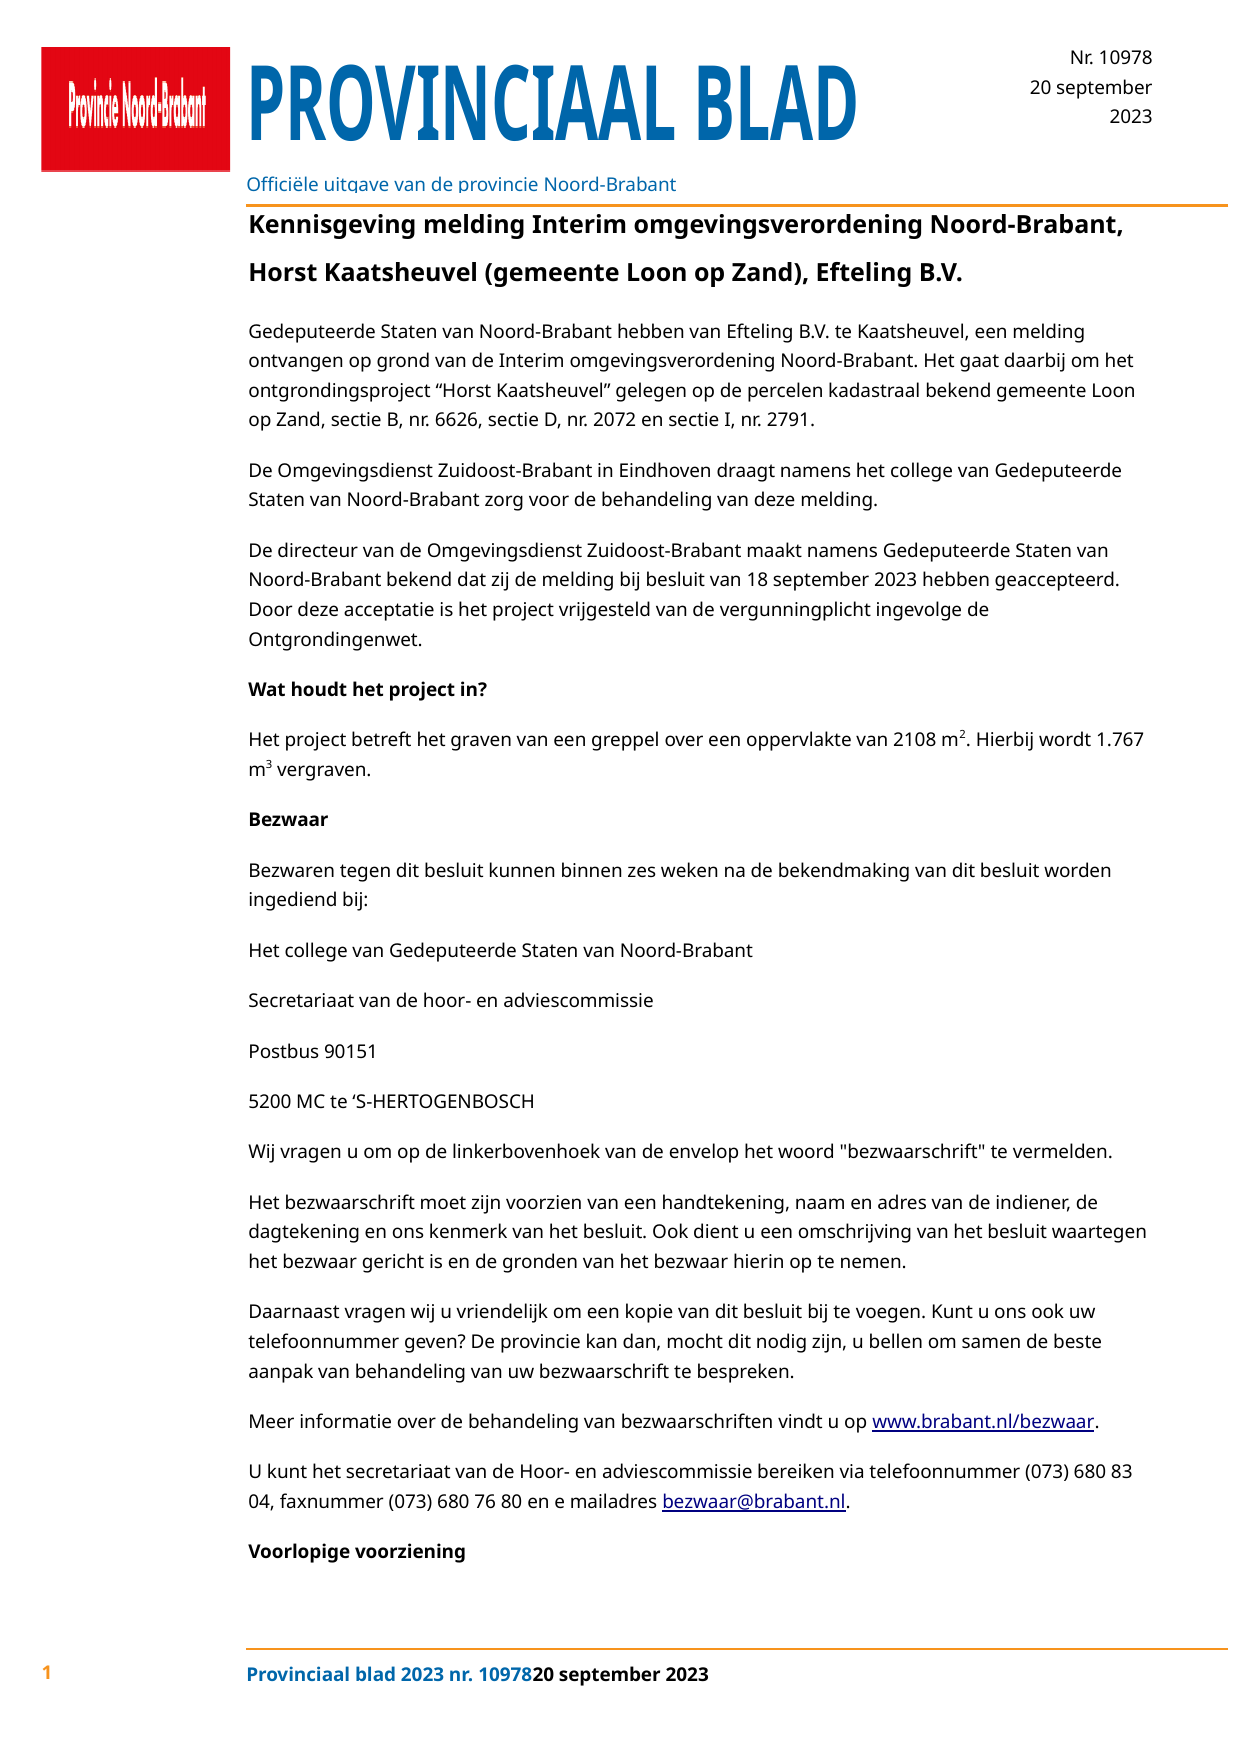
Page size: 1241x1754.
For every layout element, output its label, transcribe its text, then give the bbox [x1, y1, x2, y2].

text Gedeputeerde Staten van Noord-Brabant hebben van Efteling B.V. te Kaatsheuvel, een melding ontvangen op grond van de Interim omgevingsverordening Noord-Brabant. Het gaat daarbij om het ontgrondingsproject “Horst Kaatsheuvel” gelegen op de percelen kadastraal bekend gemeente Loon op Zand, sectie B, nr. 6626, sectie D, nr. 2072 en sectie I, nr. 2791. [248, 318, 1152, 432]
text De directeur van de Omgevingsdienst Zuidoost-Brabant maakt namens Gedeputeerde Staten van Noord-Brabant bekend dat zij de melding bij besluit van 18 september 2023 hebben geaccepteerd. Door deze acceptatie is het project vrijgesteld van de vergunningplicht ingevolge de Ontgrondingenwet. [248, 537, 1152, 652]
text Het bezwaarschrift moet zijn voorzien van een handtekening, naam en adres van de indiener, de dagtekening en ons kenmerk van het besluit. Ook dient u een omschrijving van het besluit waartegen het bezwaar gericht is en de gronden van het bezwaar hierin op te nemen. [248, 1189, 1152, 1274]
text Meer informatie over de behandeling van bezwaarschriften vindt u op www.brabant.nl/bezwaar. [248, 1408, 1152, 1434]
text Secretariaat van de hoor- en adviescommissie [248, 987, 1152, 1013]
text Wij vragen u om op de linkerbovenhoek van de envelop het woord "bezwaarschrift" te vermelden. [248, 1139, 1152, 1164]
text Wat houdt het project in? [248, 676, 1152, 702]
text U kunt het secretariaat van de Hoor- en adviescommissie bereiken via telefoonnummer (073) 680 83 04, faxnummer (073) 680 76 80 en e mailadres bezwaar@brabant.nl. [248, 1459, 1152, 1514]
text Kennisgeving melding Interim omgevingsverordening Noord-Brabant, Horst Kaatsheuvel (gemeente Loon op Zand), Efteling B.V. [248, 207, 1152, 288]
text Daarnaast vragen wij u vriendelijk om een kopie van dit besluit bij te voegen. Kunt u ons ook uw telefoonnummer geven? De provincie kan dan, mocht dit nodig zijn, u bellen om samen de beste aanpak van behandeling van uw bezwaarschrift te bespreken. [248, 1299, 1152, 1384]
text De Omgevingsdienst Zuidoost-Brabant in Eindhoven draagt namens het college van Gedeputeerde Staten van Noord-Brabant zorg voor de behandeling van deze melding. [248, 457, 1152, 512]
text Voorlopige voorziening [248, 1539, 1152, 1564]
text Het college van Gedeputeerde Staten van Noord-Brabant [248, 937, 1152, 963]
text Het project betreft het graven van een greppel over een oppervlakte van 2108 m2. Hierbij wordt 1.767 m3 vergraven. [248, 727, 1152, 782]
picture [41, 47, 231, 172]
text Bezwaar [248, 807, 1152, 832]
text Bezwaren tegen dit besluit kunnen binnen zes weken na de bekendmaking van dit besluit worden ingediend bij: [248, 857, 1152, 912]
text Postbus 90151 [248, 1038, 1152, 1064]
text 5200 MC te ‘S‑HERTOGENBOSCH [248, 1088, 1152, 1114]
